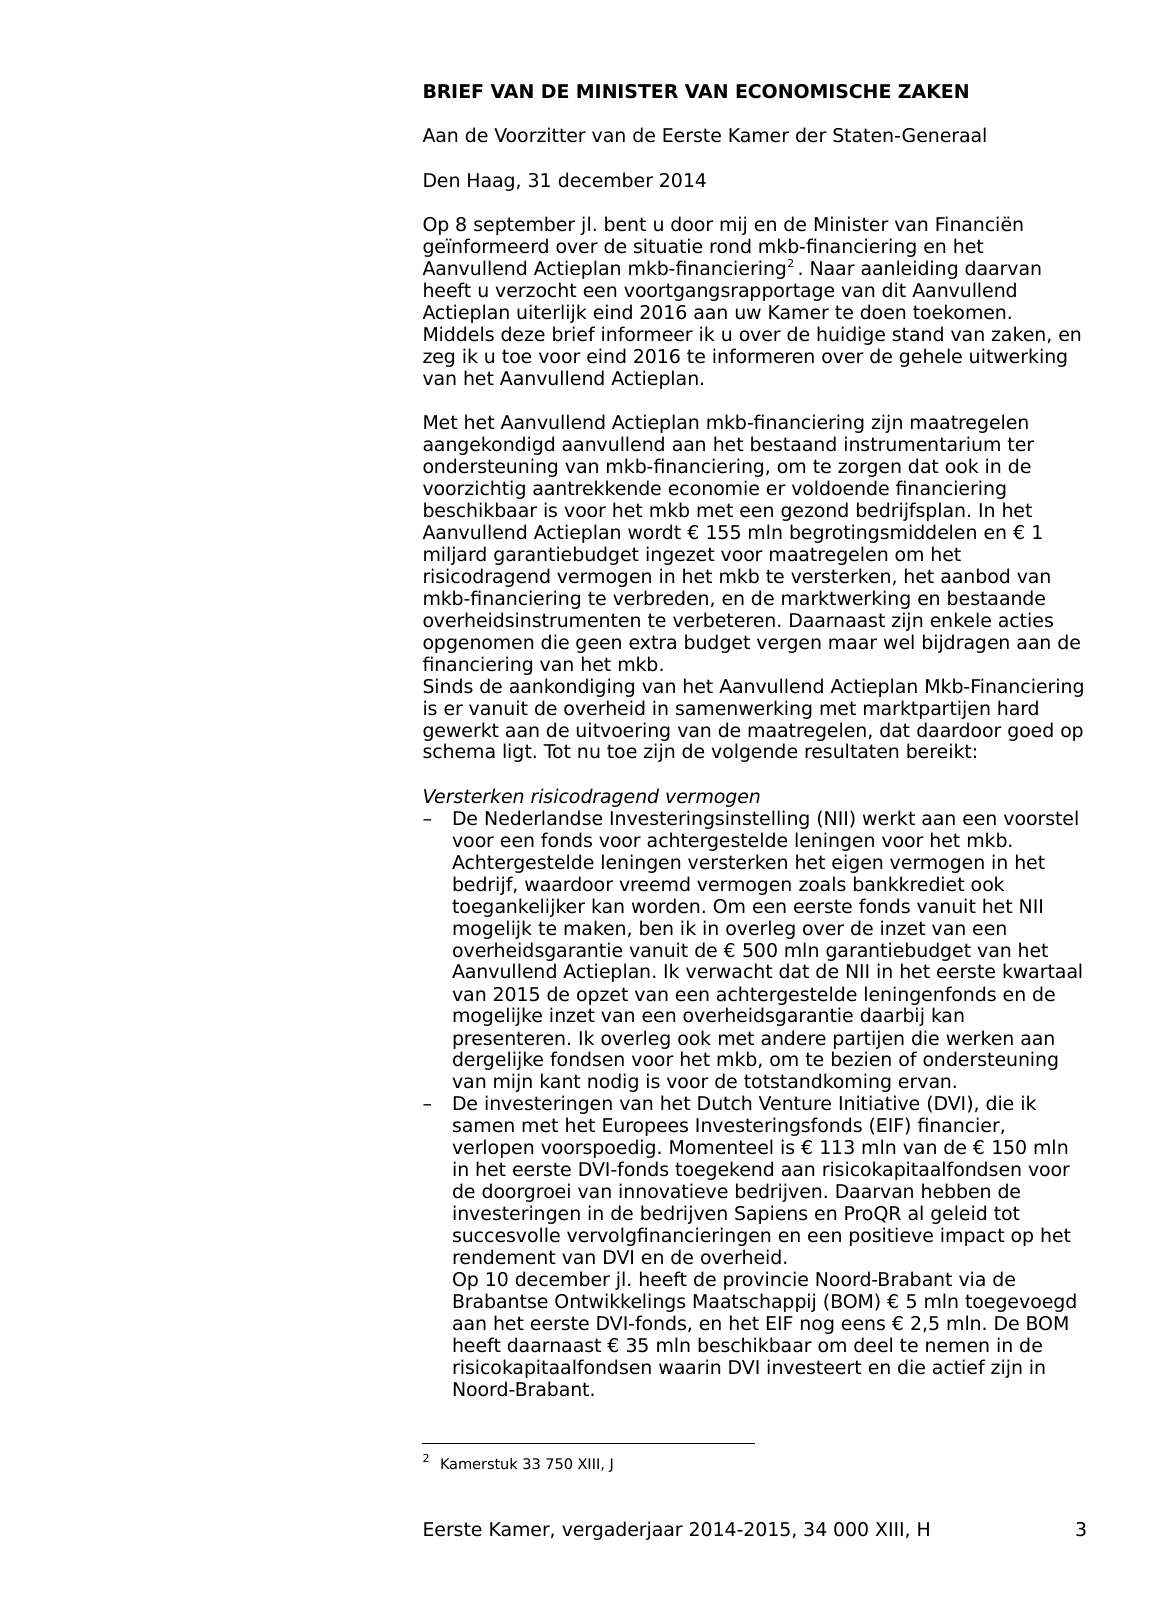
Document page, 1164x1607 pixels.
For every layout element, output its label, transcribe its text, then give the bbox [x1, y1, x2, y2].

text Den Haag, 31 december 2014 [422, 169, 1087, 192]
text Sinds de aankondiging van het Aanvullend Actieplan Mkb-Financiering is er vanuit de overheid in samenwerking met marktpartijen hard gewerkt aan de uitvoering van de maatregelen, dat daardoor goed op schema ligt. Tot nu toe zijn de volgende resultaten bereikt: [422, 676, 1087, 763]
text Kamerstuk 33 750 XIII, J [422, 1452, 1087, 1474]
text Met het Aanvullend Actieplan mkb-financiering zijn maatregelen aangekondigd aanvullend aan het bestaand instrumentarium ter ondersteuning van mkb-financiering, om te zorgen dat ook in de voorzichtig aantrekkende economie er voldoende financiering beschikbaar is voor het mkb met een gezond bedrijfsplan. In het Aanvullend Actieplan wordt € 155 mln begrotingsmiddelen en € 1 miljard garantiebudget ingezet voor maatregelen om het risicodragend vermogen in het mkb te versterken, het aanbod van mkb-financiering te verbreden, en de marktwerking en bestaande overheidsinstrumenten te verbeteren. Daarnaast zijn enkele acties opgenomen die geen extra budget vergen maar wel bijdragen aan de financiering van het mkb. [422, 412, 1087, 676]
text Op 10 december jl. heeft de provincie Noord-Brabant via de Brabantse Ontwikkelings Maatschappij (BOM) € 5 mln toegevoegd aan het eerste DVI-fonds, en het EIF nog eens € 2,5 mln. De BOM heeft daarnaast € 35 mln beschikbaar om deel te nemen in de risicokapitaalfondsen waarin DVI investeert en die actief zijn in Noord-Brabant. [452, 1269, 1087, 1401]
text – De investeringen van het Dutch Venture Initiative (DVI), die ik samen met het Europees Investeringsfonds (EIF) financier, verlopen voorspoedig. Momenteel is € 113 mln van de € 150 mln in het eerste DVI-fonds toegekend aan risicokapitaalfondsen voor de doorgroei van innovatieve bedrijven. Daarvan hebben de investeringen in de bedrijven Sapiens en ProQR al geleid tot succesvolle vervolgfinancieringen en een positieve impact op het rendement van DVI en de overheid. [422, 1093, 1087, 1269]
subtitle Versterken risicodragend vermogen [422, 786, 1087, 808]
text Aan de Voorzitter van de Eerste Kamer der Staten-Generaal [422, 125, 1087, 147]
text Op 8 september jl. bent u door mij en de Minister van Financiën geïnformeerd over de situatie rond mkb-financiering en het Aanvullend Actieplan mkb-financiering. Naar aanleiding daarvan heeft u verzocht een voortgangsrapportage van dit Aanvullend Actieplan uiterlijk eind 2016 aan uw Kamer te doen toekomen. Middels deze brief informeer ik u over de huidige stand van zaken, en zeg ik u toe voor eind 2016 te informeren over de gehele uitwerking van het Aanvullend Actieplan. [422, 214, 1087, 389]
subtitle BRIEF VAN DE MINISTER VAN ECONOMISCHE ZAKEN [422, 81, 1087, 103]
text – De Nederlandse Investeringsinstelling (NII) werkt aan een voorstel voor een fonds voor achtergestelde leningen voor het mkb. Achtergestelde leningen versterken het eigen vermogen in het bedrijf, waardoor vreemd vermogen zoals bankkrediet ook toegankelijker kan worden. Om een eerste fonds vanuit het NII mogelijk te maken, ben ik in overleg over de inzet van een overheidsgarantie vanuit de € 500 mln garantiebudget van het Aanvullend Actieplan. Ik verwacht dat de NII in het eerste kwartaal van 2015 de opzet van een achtergestelde leningenfonds en de mogelijke inzet van een overheidsgarantie daarbij kan presenteren. Ik overleg ook met andere partijen die werken aan dergelijke fondsen voor het mkb, om te bezien of ondersteuning van mijn kant nodig is voor de totstandkoming ervan. [422, 808, 1087, 1093]
